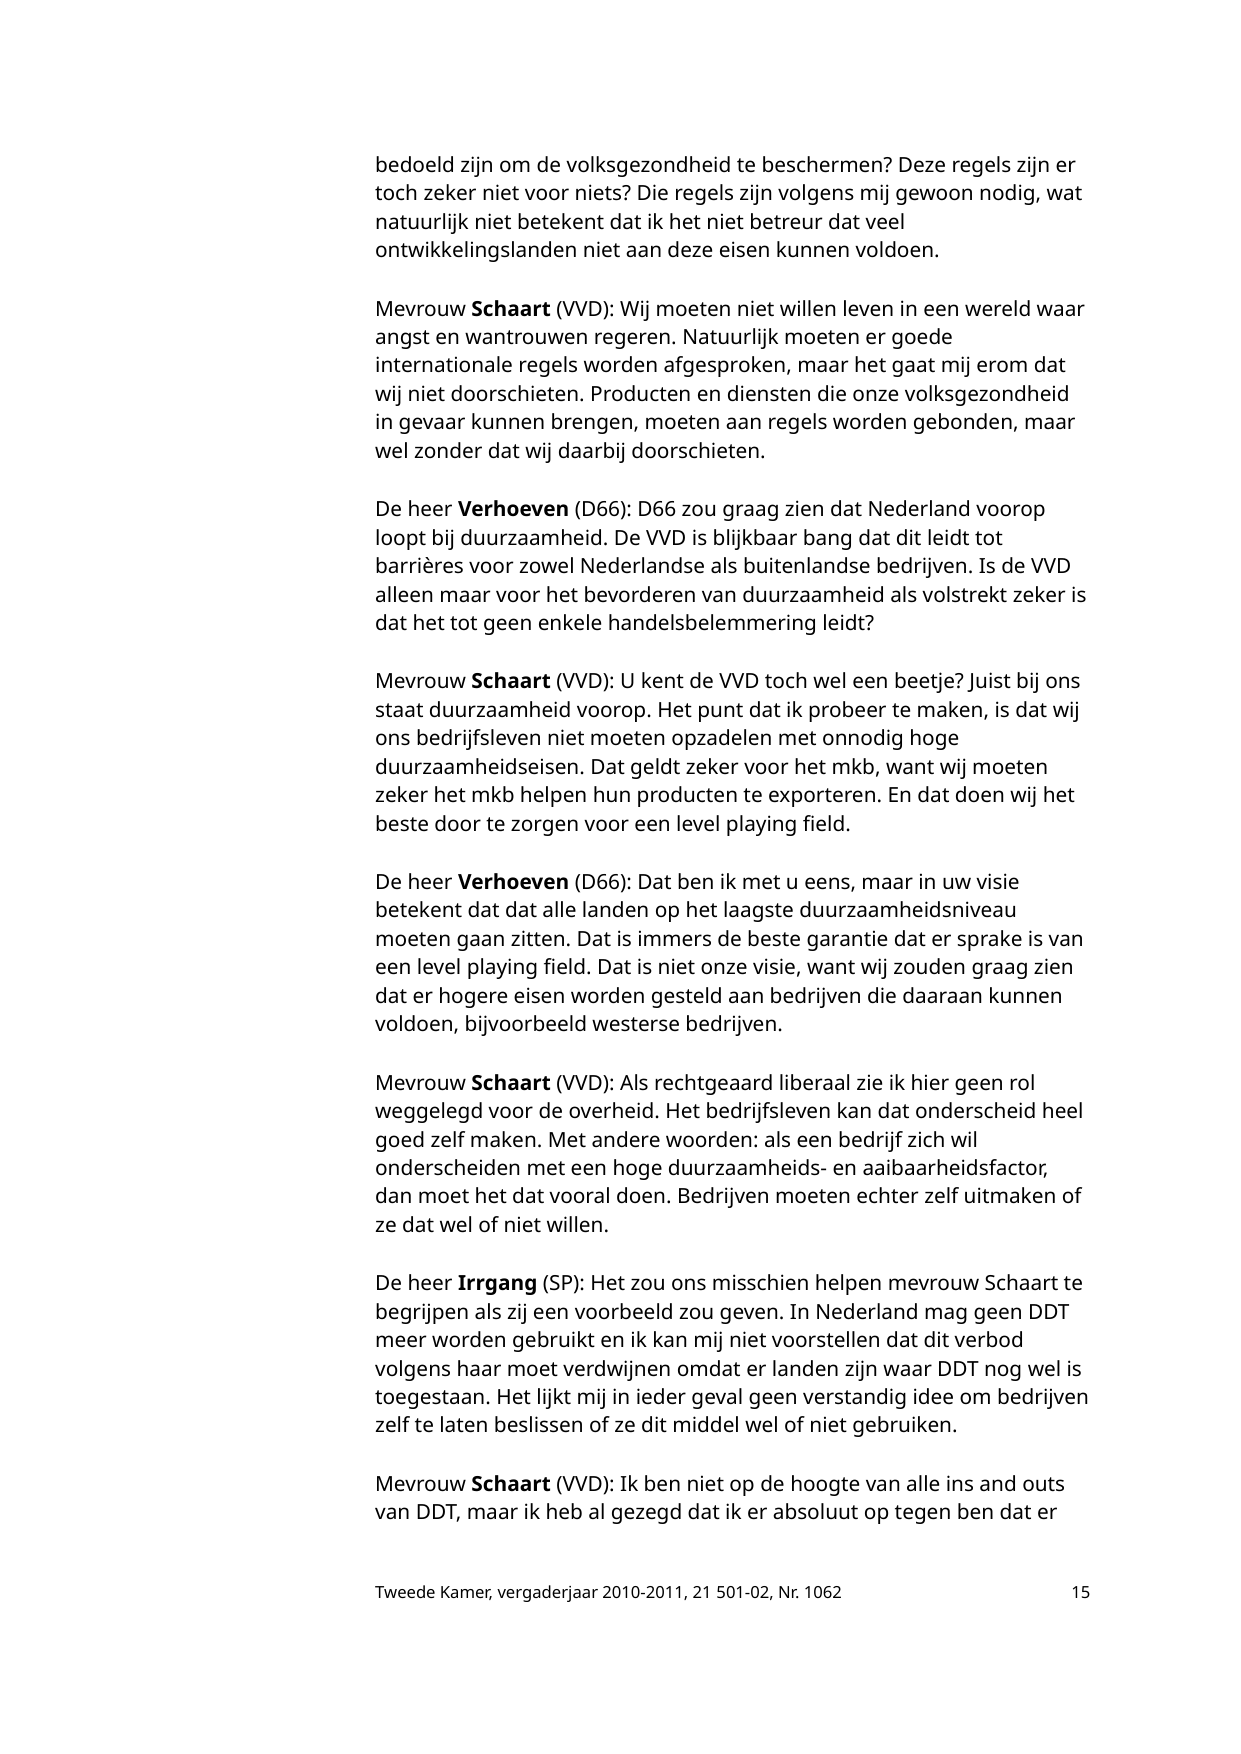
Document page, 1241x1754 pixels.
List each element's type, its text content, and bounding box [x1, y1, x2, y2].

text bedoeld zijn om de volksgezondheid te beschermen? Deze regels zijn er toch zeker niet voor niets? Die regels zijn volgens mij gewoon nodig, wat natuurlijk niet betekent dat ik het niet betreur dat veel ontwikkelingslanden niet aan deze eisen kunnen voldoen. [375, 150, 1090, 264]
text Mevrouw Schaart (VVD): U kent de VVD toch wel een beetje? Juist bij ons staat duurzaamheid voorop. Het punt dat ik probeer te maken, is dat wij ons bedrijfsleven niet moeten opzadelen met onnodig hoge duurzaamheidseisen. Dat geldt zeker voor het mkb, want wij moeten zeker het mkb helpen hun producten te exporteren. En dat doen wij het beste door te zorgen voor een level playing field. [375, 667, 1090, 837]
text Mevrouw Schaart (VVD): Wij moeten niet willen leven in een wereld waar angst en wantrouwen regeren. Natuurlijk moeten er goede internationale regels worden afgesproken, maar het gaat mij erom dat wij niet doorschieten. Producten en diensten die onze volksgezondheid in gevaar kunnen brengen, moeten aan regels worden gebonden, maar wel zonder dat wij daarbij doorschieten. [375, 294, 1090, 464]
text Mevrouw Schaart (VVD): Ik ben niet op de hoogte van alle ins and outs van DDT, maar ik heb al gezegd dat ik er absoluut op tegen ben dat er [375, 1469, 1090, 1526]
text De heer Verhoeven (D66): Dat ben ik met u eens, maar in uw visie betekent dat dat alle landen op het laagste duurzaamheidsniveau moeten gaan zitten. Dat is immers de beste garantie dat er sprake is van een level playing field. Dat is niet onze visie, want wij zouden graag zien dat er hogere eisen worden gesteld aan bedrijven die daaraan kunnen voldoen, bijvoorbeeld westerse bedrijven. [375, 867, 1090, 1038]
text De heer Irrgang (SP): Het zou ons misschien helpen mevrouw Schaart te begrijpen als zij een voorbeeld zou geven. In Nederland mag geen DDT meer worden gebruikt en ik kan mij niet voorstellen dat dit verbod volgens haar moet verdwijnen omdat er landen zijn waar DDT nog wel is toegestaan. Het lijkt mij in ieder geval geen verstandig idee om bedrijven zelf te laten beslissen of ze dit middel wel of niet gebruiken. [375, 1268, 1090, 1439]
text De heer Verhoeven (D66): D66 zou graag zien dat Nederland voorop loopt bij duurzaamheid. De VVD is blijkbaar bang dat dit leidt tot barrières voor zowel Nederlandse als buitenlandse bedrijven. Is de VVD alleen maar voor het bevorderen van duurzaamheid als volstrekt zeker is dat het tot geen enkele handelsbelemmering leidt? [375, 494, 1090, 637]
text Mevrouw Schaart (VVD): Als rechtgeaard liberaal zie ik hier geen rol weggelegd voor de overheid. Het bedrijfsleven kan dat onderscheid heel goed zelf maken. Met andere woorden: als een bedrijf zich wil onderscheiden met een hoge duurzaamheids- en aaibaarheidsfactor, dan moet het dat vooral doen. Bedrijven moeten echter zelf uitmaken of ze dat wel of niet willen. [375, 1068, 1090, 1238]
